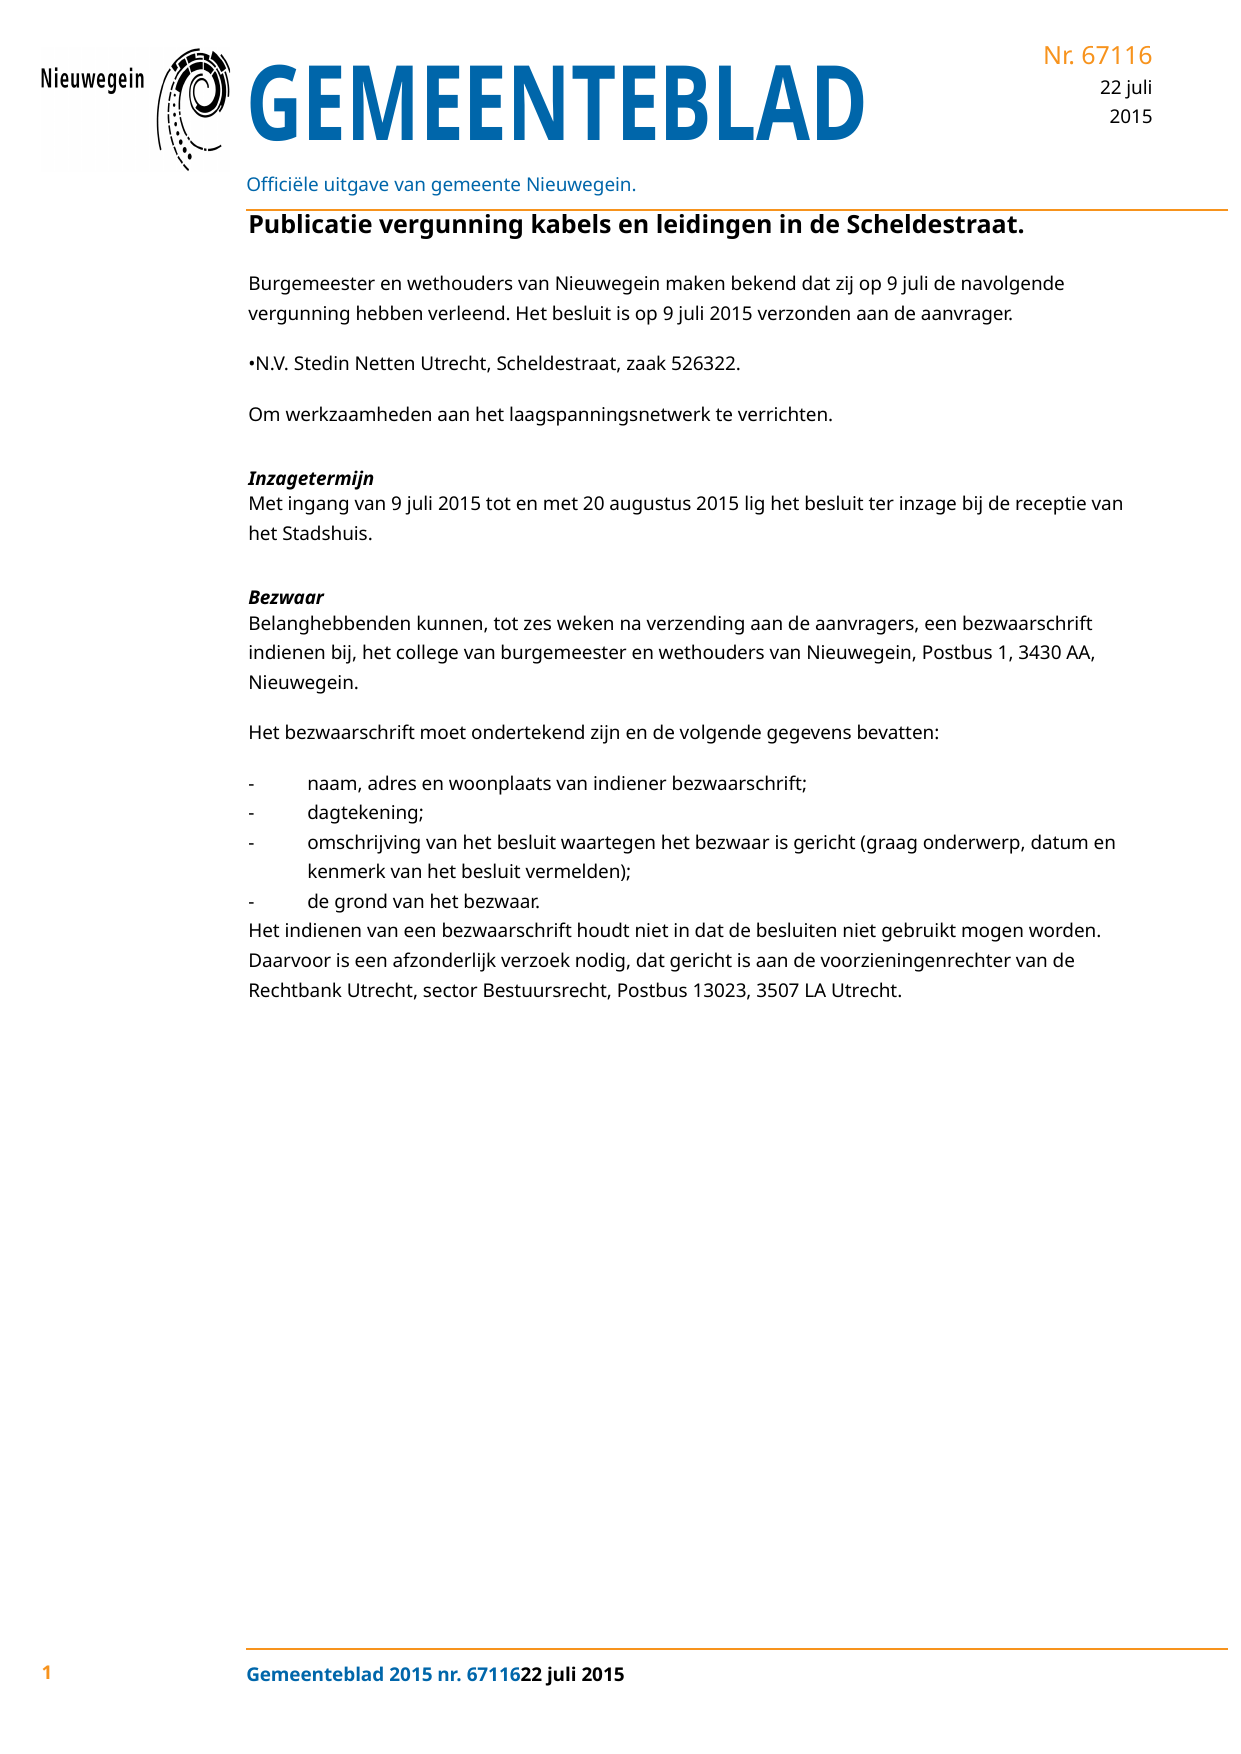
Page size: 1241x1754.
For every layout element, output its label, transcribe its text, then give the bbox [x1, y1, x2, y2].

text Publicatie vergunning kabels en leidingen in de Scheldestraat. [248, 211, 1152, 241]
text Inzagetermijn [248, 465, 1152, 490]
text Om werkzaamheden aan het laagspanningsnetwerk te verrichten. [248, 401, 1152, 426]
picture [41, 47, 231, 172]
list omschrijving van het besluit waartegen het bezwaar is gericht (graag onderwerp, datum en kenmerk van het besluit vermelden); [248, 829, 1152, 884]
list dagtekening; [248, 799, 1152, 825]
text Het indienen van een bezwaarschrift houdt niet in dat de besluiten niet gebruikt mogen worden. Daarvoor is een afzonderlijk verzoek nodig, dat gericht is aan de voorzieningenrechter van de Rechtbank Utrecht, sector Bestuursrecht, Postbus 13023, 3507 LA Utrecht. [248, 918, 1152, 1002]
list de grond van het bezwaar. [248, 888, 1152, 914]
list naam, adres en woonplaats van indiener bezwaarschrift; [248, 770, 1152, 795]
text Burgemeester en wethouders van Nieuwegein maken bekend dat zij op 9 juli de navolgende vergunning hebben verleend. Het besluit is op 9 juli 2015 verzonden aan de aanvrager. [248, 270, 1152, 326]
text Met ingang van 9 juli 2015 tot en met 20 augustus 2015 lig het besluit ter inzage bij de receptie van het Stadshuis. [248, 490, 1152, 546]
text Bezwaar [248, 584, 1152, 610]
text •N.V. Stedin Netten Utrecht, Scheldestraat, zaak 526322. [248, 350, 1152, 376]
text Belanghebbenden kunnen, tot zes weken na verzending aan de aanvragers, een bezwaarschrift indienen bij, het college van burgemeester en wethouders van Nieuwegein, Postbus 1, 3430 AA, Nieuwegein. [248, 610, 1152, 694]
text Het bezwaarschrift moet ondertekend zijn en de volgende gegevens bevatten: [248, 719, 1152, 745]
